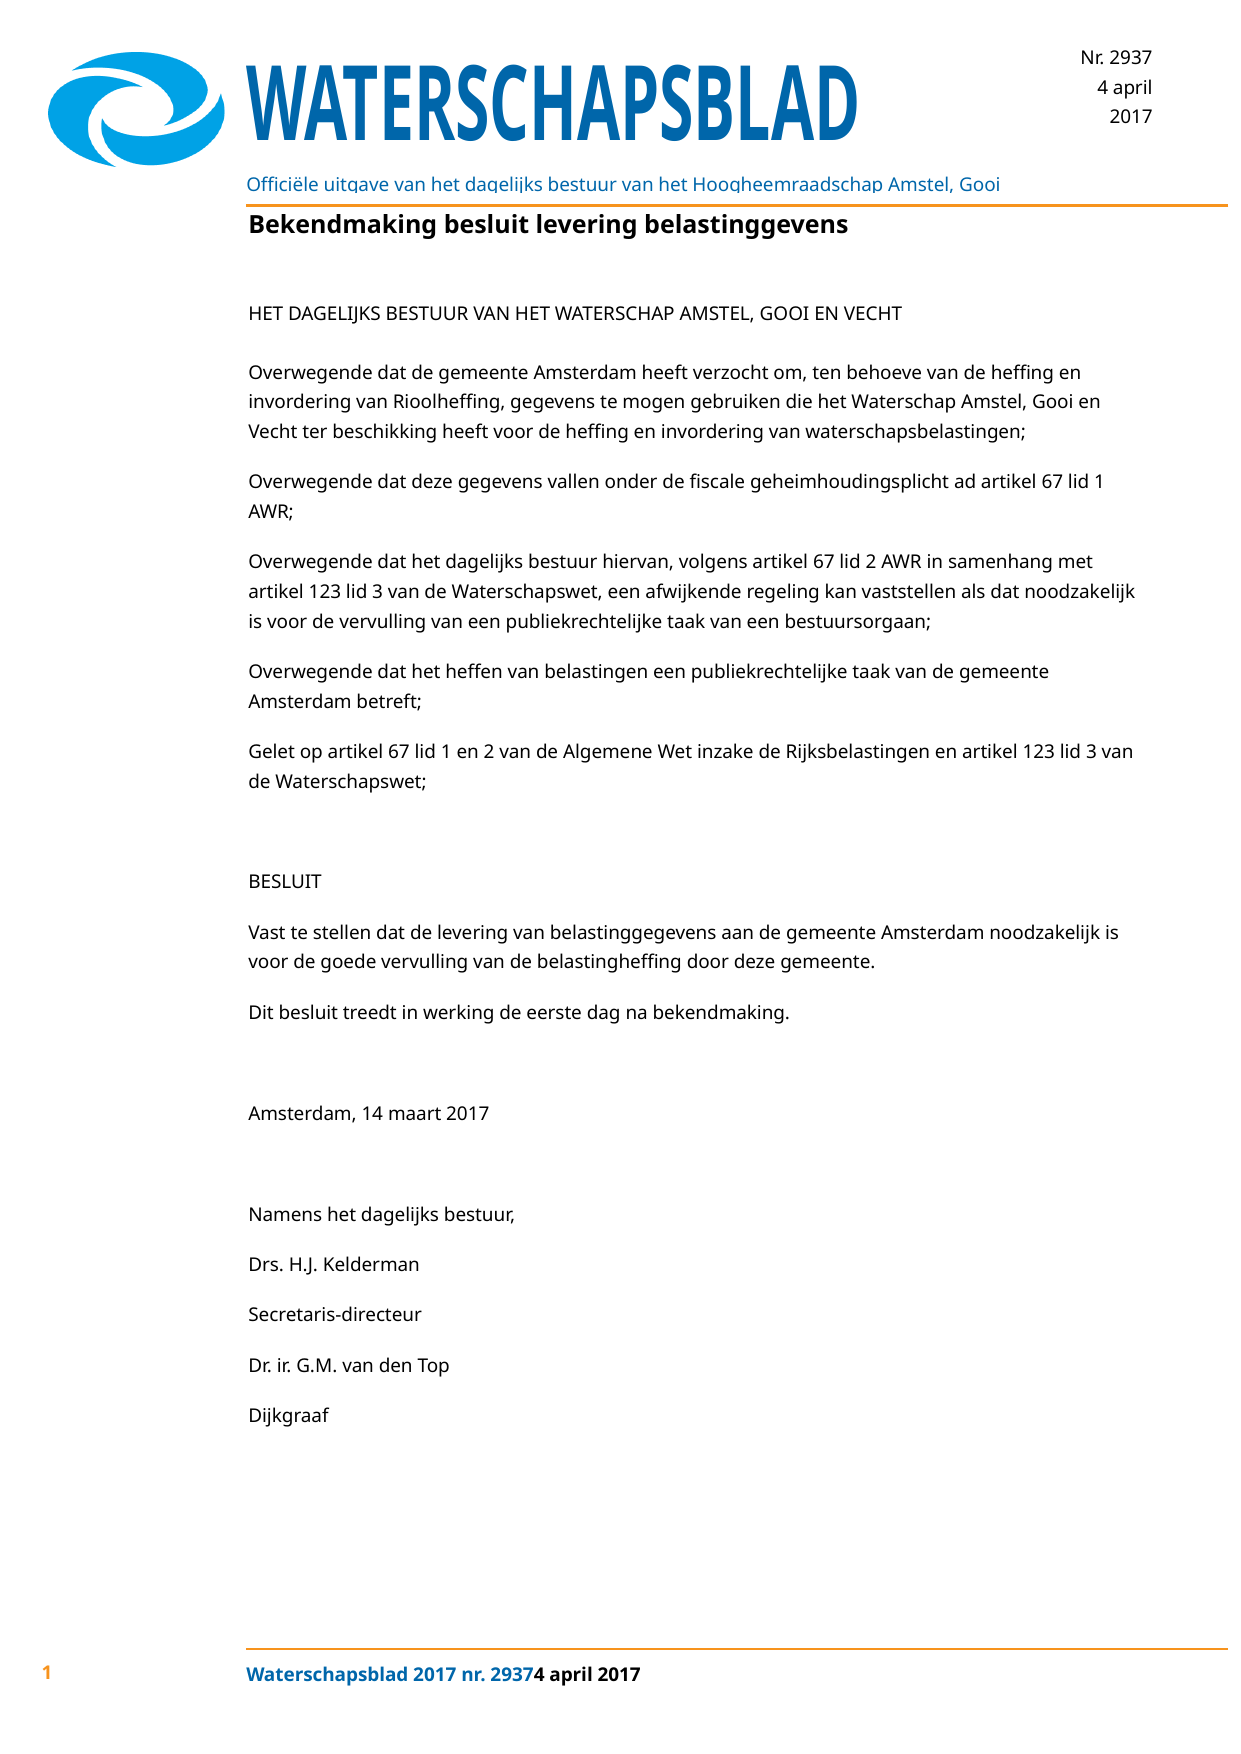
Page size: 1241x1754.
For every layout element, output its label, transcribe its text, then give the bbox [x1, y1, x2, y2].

picture [41, 47, 231, 172]
text Secretaris-directeur [248, 1302, 1152, 1327]
text Dit besluit treedt in werking de eerste dag na bekendmaking. [248, 999, 1152, 1025]
text Bekendmaking besluit levering belastinggevens [248, 207, 1152, 241]
text Dr. ir. G.M. van den Top [248, 1352, 1152, 1378]
text Dijkgraaf [248, 1402, 1152, 1428]
text BESLUIT [248, 869, 1152, 894]
text Overwegende dat deze gegevens vallen onder de fiscale geheimhoudingsplicht ad artikel 67 lid 1 AWR; [248, 469, 1152, 524]
text Overwegende dat het dagelijks bestuur hiervan, volgens artikel 67 lid 2 AWR in samenhang met artikel 123 lid 3 van de Waterschapswet, een afwijkende regeling kan vaststellen als dat noodzakelijk is voor de vervulling van een publiekrechtelijke taak van een bestuursorgaan; [248, 549, 1152, 633]
text HET DAGELIJKS BESTUUR VAN HET WATERSCHAP AMSTEL, GOOI EN VECHT [248, 300, 1152, 326]
text Overwegende dat de gemeente Amsterdam heeft verzocht om, ten behoeve van de heffing en invordering van Rioolheffing, gegevens te mogen gebruiken die het Waterschap Amstel, Gooi en Vecht ter beschikking heeft voor de heffing en invordering van waterschapsbelastingen; [248, 359, 1152, 444]
text Vast te stellen dat de levering van belastinggegevens aan de gemeente Amsterdam noodzakelijk is voor de goede vervulling van de belastingheffing door deze gemeente. [248, 919, 1152, 974]
text Drs. H.J. Kelderman [248, 1251, 1152, 1277]
text Amsterdam, 14 maart 2017 [248, 1100, 1152, 1126]
text Namens het dagelijks bestuur, [248, 1201, 1152, 1226]
text Overwegende dat het heffen van belastingen een publiekrechtelijke taak van de gemeente Amsterdam betreft; [248, 658, 1152, 713]
text Gelet op artikel 67 lid 1 en 2 van de Algemene Wet inzake de Rijksbelastingen en artikel 123 lid 3 van de Waterschapswet; [248, 738, 1152, 793]
